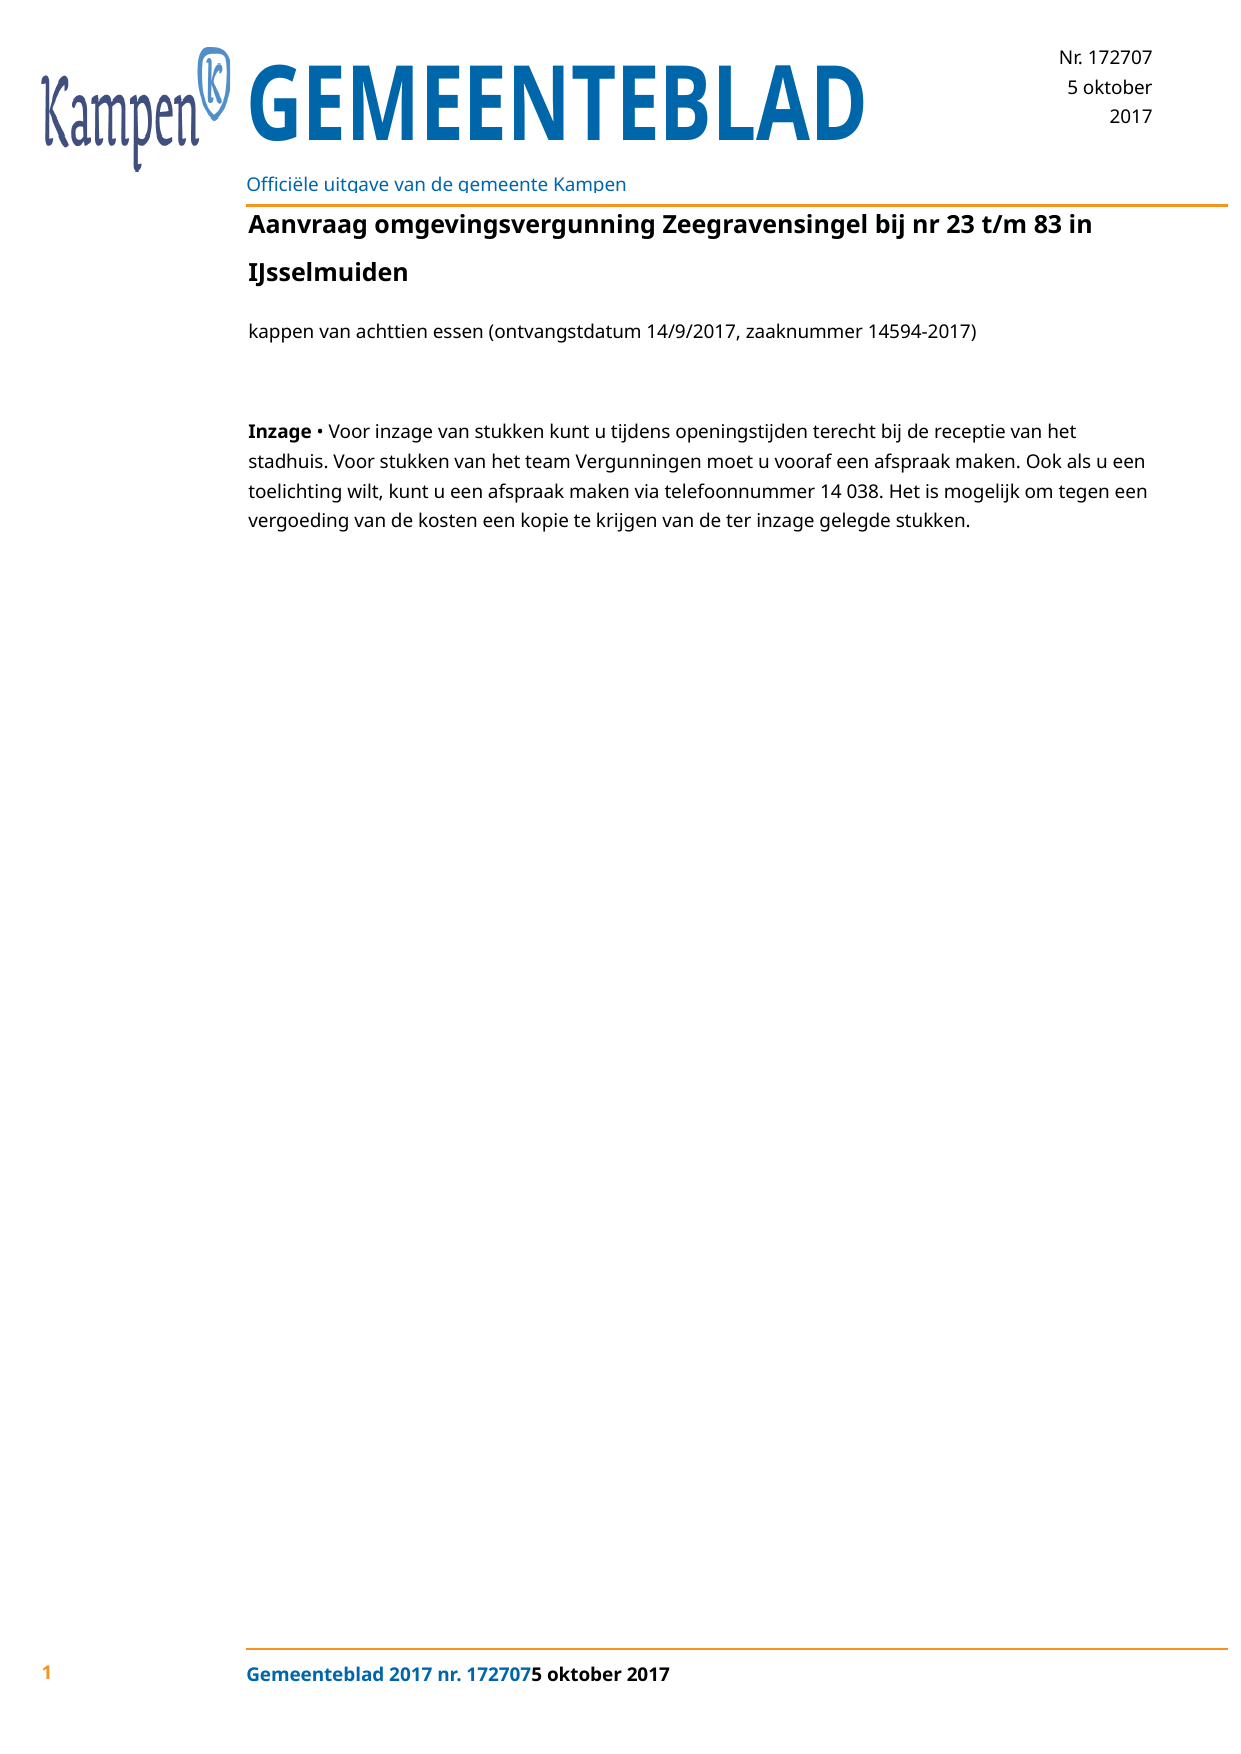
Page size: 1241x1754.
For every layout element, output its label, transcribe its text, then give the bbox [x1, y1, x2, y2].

picture [41, 47, 231, 172]
text kappen van achttien essen (ontvangstdatum 14/9/2017, zaaknummer 14594-2017) [248, 318, 1152, 344]
text Inzage • Voor inzage van stukken kunt u tijdens openingstijden terecht bij de receptie van het stadhuis. Voor stukken van het team Vergunningen moet u vooraf een afspraak maken. Ook als u een toelichting wilt, kunt u een afspraak maken via telefoonnummer 14 038. Het is mogelijk om tegen een vergoeding van de kosten een kopie te krijgen van de ter inzage gelegde stukken. [248, 419, 1152, 533]
text Aanvraag omgevingsvergunning Zeegravensingel bij nr 23 t/m 83 in IJsselmuiden [248, 207, 1152, 288]
